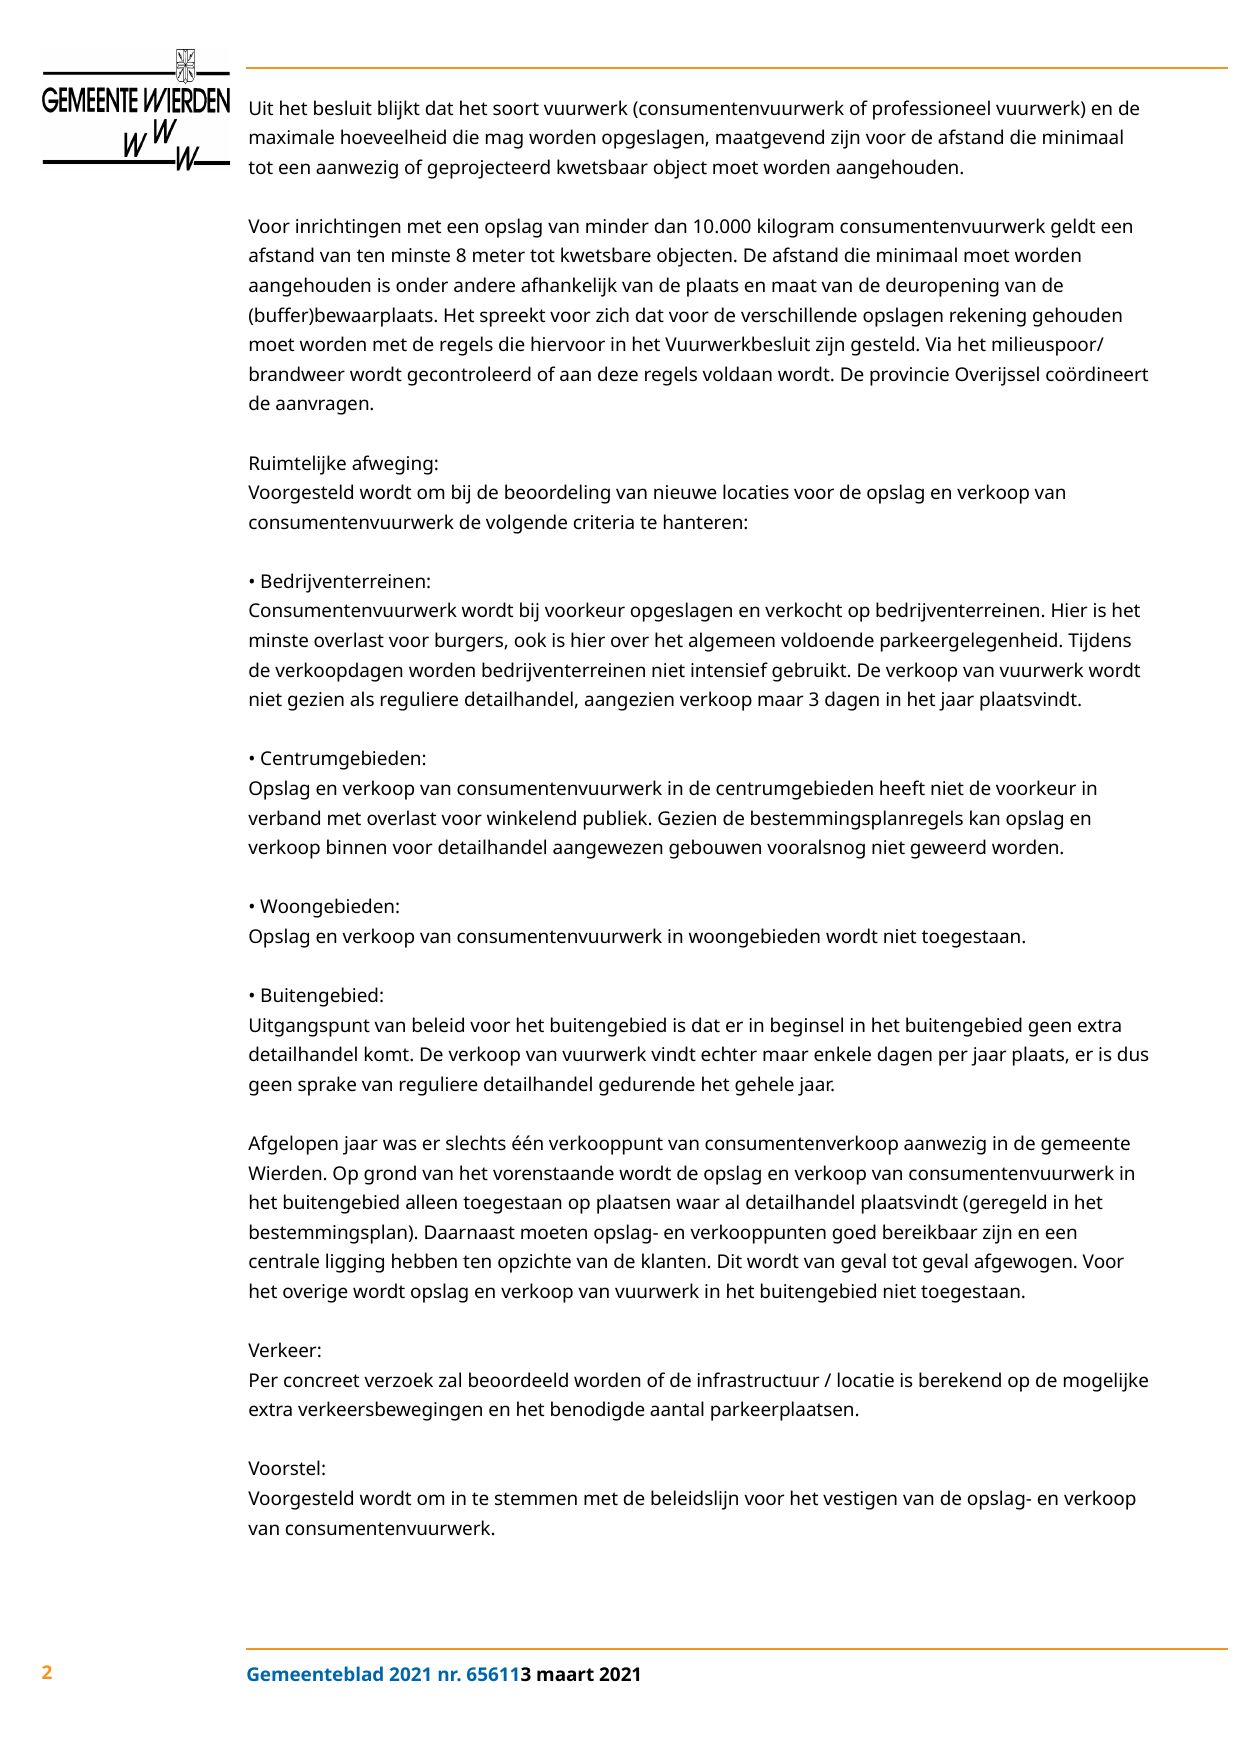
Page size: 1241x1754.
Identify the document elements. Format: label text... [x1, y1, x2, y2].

text Voorgesteld wordt om bij de beoordeling van nieuwe locaties voor de opslag en verkoop van consumentenvuurwerk de volgende criteria te hanteren: [248, 479, 1152, 535]
text Consumentenvuurwerk wordt bij voorkeur opgeslagen en verkocht op bedrijventerreinen. Hier is het minste overlast voor burgers, ook is hier over het algemeen voldoende parkeergelegenheid. Tijdens de verkoopdagen worden bedrijventerreinen niet intensief gebruikt. De verkoop van vuurwerk wordt niet gezien als reguliere detailhandel, aangezien verkoop maar 3 dagen in het jaar plaatsvindt. [248, 598, 1152, 712]
text Voor inrichtingen met een opslag van minder dan 10.000 kilogram consumentenvuurwerk geldt een afstand van ten minste 8 meter tot kwetsbare objecten. De afstand die minimaal moet worden aangehouden is onder andere afhankelijk van de plaats en maat van de deuropening van de (buffer)bewaarplaats. Het spreekt voor zich dat voor de verschillende opslagen rekening gehouden moet worden met de regels die hiervoor in het Vuurwerkbesluit zijn gesteld. Via het milieuspoor/ brandweer wordt gecontroleerd of aan deze regels voldaan wordt. De provincie Overijssel coördineert de aanvragen. [248, 213, 1152, 416]
text Voorgesteld wordt om in te stemmen met de beleidslijn voor het vestigen van de opslag- en verkoop van consumentenvuurwerk. [248, 1485, 1152, 1541]
text • Centrumgebieden: [248, 746, 1152, 771]
text Uitgangspunt van beleid voor het buitengebied is dat er in beginsel in het buitengebied geen extra detailhandel komt. De verkoop van vuurwerk vindt echter maar enkele dagen per jaar plaats, er is dus geen sprake van reguliere detailhandel gedurende het gehele jaar. [248, 1012, 1152, 1097]
text Opslag en verkoop van consumentenvuurwerk in woongebieden wordt niet toegestaan. [248, 923, 1152, 949]
text Per concreet verzoek zal beoordeeld worden of de infrastructuur / locatie is berekend op de mogelijke extra verkeersbewegingen en het benodigde aantal parkeerplaatsen. [248, 1367, 1152, 1422]
text • Buitengebied: [248, 982, 1152, 1008]
text • Bedrijventerreinen: [248, 568, 1152, 594]
picture [41, 47, 231, 172]
text Ruimtelijke afweging: [248, 450, 1152, 476]
text Opslag en verkoop van consumentenvuurwerk in de centrumgebieden heeft niet de voorkeur in verband met overlast voor winkelend publiek. Gezien de bestemmingsplanregels kan opslag en verkoop binnen voor detailhandel aangewezen gebouwen vooralsnog niet geweerd worden. [248, 775, 1152, 860]
text Afgelopen jaar was er slechts één verkooppunt van consumentenverkoop aanwezig in de gemeente Wierden. Op grond van het vorenstaande wordt de opslag en verkoop van consumentenvuurwerk in het buitengebied alleen toegestaan op plaatsen waar al detailhandel plaatsvindt (geregeld in het bestemmingsplan). Daarnaast moeten opslag- en verkooppunten goed bereikbaar zijn en een centrale ligging hebben ten opzichte van de klanten. Dit wordt van geval tot geval afgewogen. Voor het overige wordt opslag en verkoop van vuurwerk in het buitengebied niet toegestaan. [248, 1130, 1152, 1304]
text • Woongebieden: [248, 893, 1152, 919]
text Voorstel: [248, 1456, 1152, 1481]
text Uit het besluit blijkt dat het soort vuurwerk (consumentenvuurwerk of professioneel vuurwerk) en de maximale hoeveelheid die mag worden opgeslagen, maatgevend zijn voor de afstand die minimaal tot een aanwezig of geprojecteerd kwetsbaar object moet worden aangehouden. [248, 95, 1152, 180]
text Verkeer: [248, 1337, 1152, 1363]
